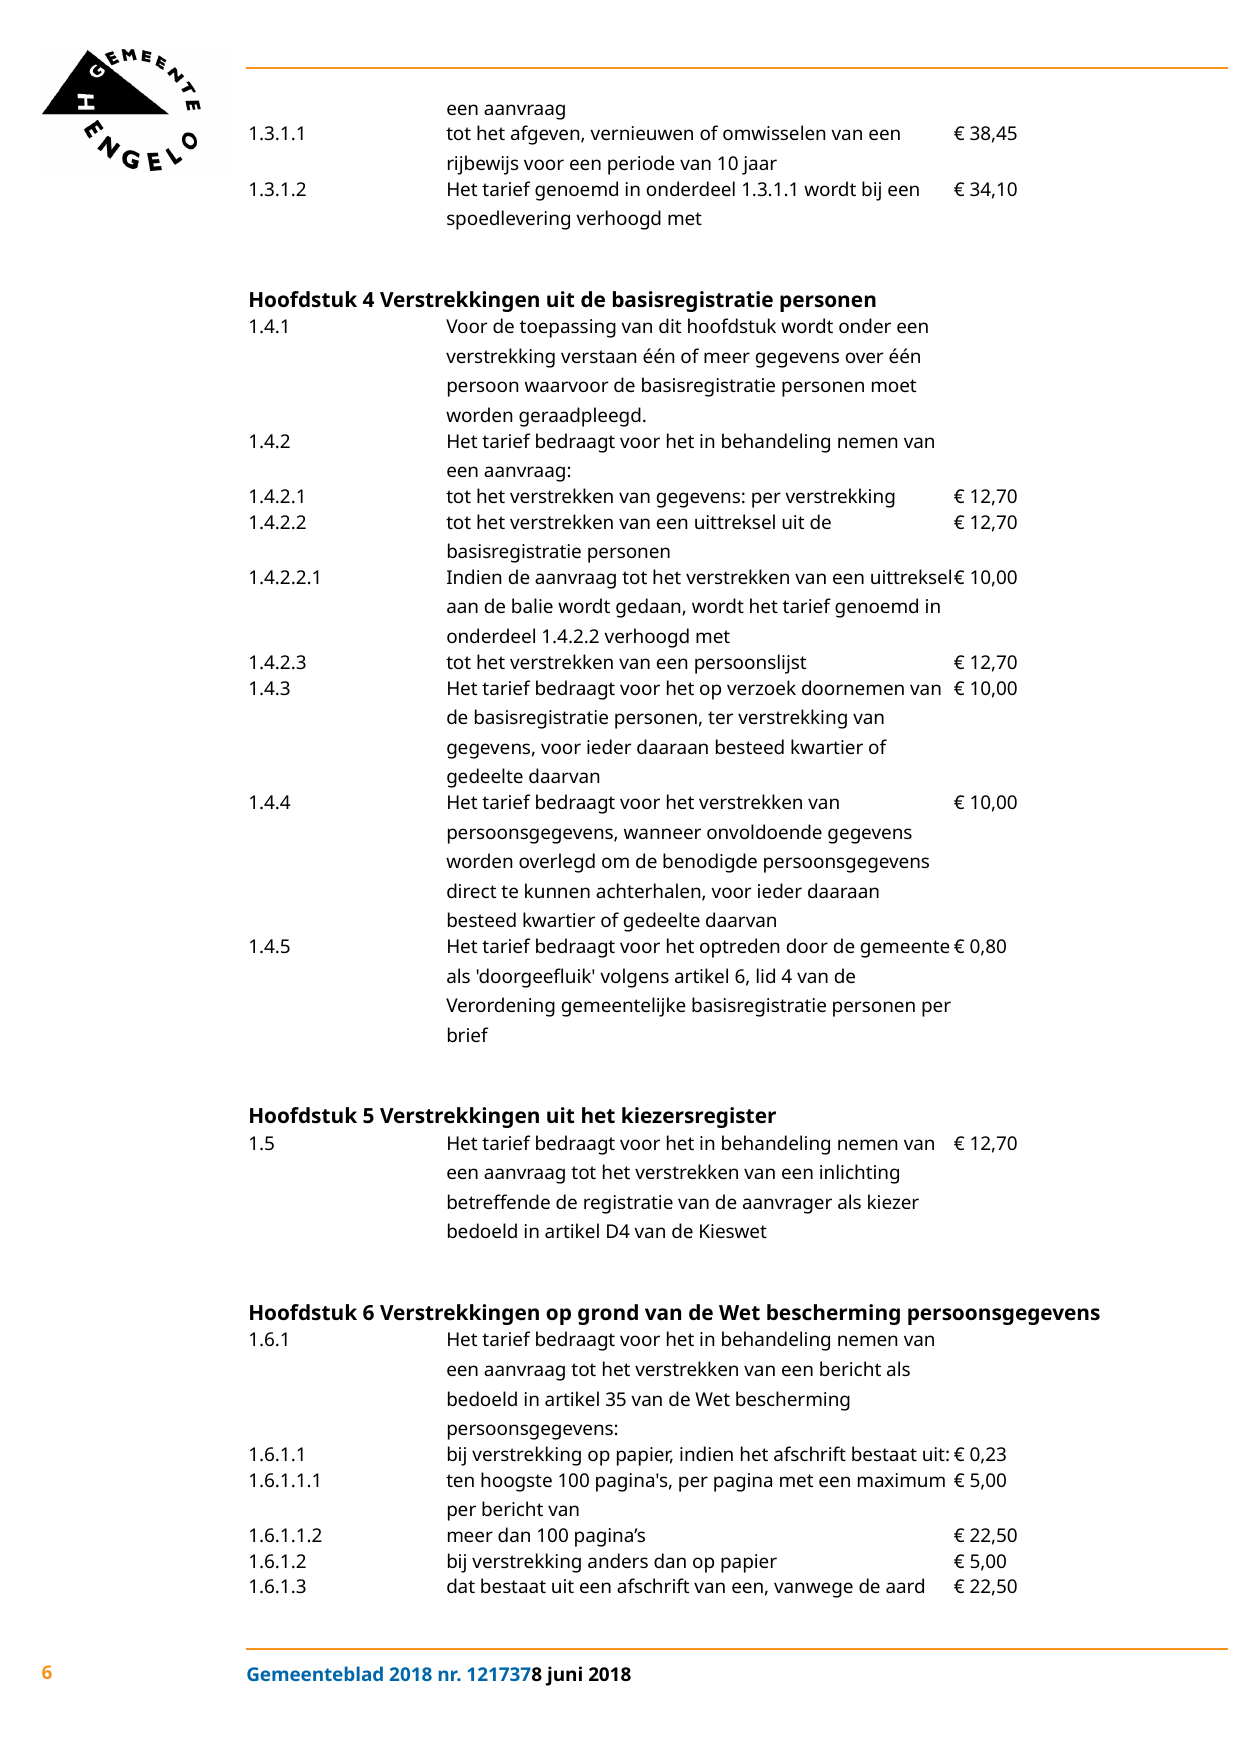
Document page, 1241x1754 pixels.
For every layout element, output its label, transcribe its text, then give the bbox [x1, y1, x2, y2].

table_header [954, 95, 1152, 121]
table_cell 1.4.5 [248, 933, 446, 1048]
text Hoofdstuk 6 Verstrekkingen op grond van de Wet bescherming persoonsgegevens [248, 1298, 1152, 1327]
table_cell dat bestaat uit een afschrift van een, vanwege de aard [446, 1574, 954, 1599]
table_cell Het tarief bedraagt voor het verstrekken van persoonsgegevens, wanneer onvoldoende gegevens worden overlegd om de benodigde persoonsgegevens direct te kunnen achterhalen, voor ieder daaraan besteed kwartier of gedeelte daarvan [446, 789, 954, 933]
table_cell € 22,50 [954, 1522, 1152, 1548]
table_cell 1.6.1.3 [248, 1574, 446, 1599]
table_cell € 38,45 [954, 121, 1152, 176]
table_cell 1.4.3 [248, 675, 446, 789]
table_cell 1.4.2 [248, 428, 446, 483]
table_cell tot het afgeven, vernieuwen of omwisselen van een rijbewijs voor een periode van 10 jaar [446, 121, 954, 176]
table_cell 1.4.2.2.1 [248, 564, 446, 649]
table_cell bij verstrekking anders dan op papier [446, 1548, 954, 1574]
table_cell Het tarief bedraagt voor het in behandeling nemen van een aanvraag: [446, 428, 954, 483]
table_cell Het tarief bedraagt voor het op verzoek doornemen van de basisregistratie personen, ter verstrekking van gegevens, voor ieder daaraan besteed kwartier of gedeelte daarvan [446, 675, 954, 789]
table_cell 1.6.1.1.2 [248, 1522, 446, 1548]
table_header Het tarief bedraagt voor het in behandeling nemen van een aanvraag tot het verstrekken van een bericht als bedoeld in artikel 35 van de Wet bescherming persoonsgegevens: [446, 1327, 954, 1441]
table_cell Indien de aanvraag tot het verstrekken van een uittreksel aan de balie wordt gedaan, wordt het tarief genoemd in onderdeel 1.4.2.2 verhoogd met [446, 564, 954, 649]
table_header [954, 313, 1152, 428]
table_cell € 5,00 [954, 1548, 1152, 1574]
table_cell 1.3.1.1 [248, 121, 446, 176]
table_cell [954, 428, 1152, 483]
table_header € 12,70 [954, 1130, 1152, 1244]
text Hoofdstuk 5 Verstrekkingen uit het kiezersregister [248, 1101, 1152, 1130]
table_header Voor de toepassing van dit hoofdstuk wordt onder een verstrekking verstaan één of meer gegevens over één persoon waarvoor de basisregistratie personen moet worden geraadpleegd. [446, 313, 954, 428]
table_cell € 12,70 [954, 483, 1152, 509]
text Hoofdstuk 4 Verstrekkingen uit de basisregistratie personen [248, 285, 1152, 313]
table_cell € 10,00 [954, 675, 1152, 789]
table_cell € 0,80 [954, 933, 1152, 1048]
table_cell € 12,70 [954, 509, 1152, 564]
table_cell 1.6.1.1 [248, 1441, 446, 1467]
table_cell € 12,70 [954, 649, 1152, 675]
table_cell 1.4.2.2 [248, 509, 446, 564]
table_cell € 10,00 [954, 564, 1152, 649]
table_cell € 34,10 [954, 176, 1152, 231]
table_cell 1.6.1.2 [248, 1548, 446, 1574]
table_cell ten hoogste 100 pagina's, per pagina met een maximum per bericht van [446, 1467, 954, 1522]
table_header [248, 95, 446, 121]
table_header Het tarief bedraagt voor het in behandeling nemen van een aanvraag tot het verstrekken van een inlichting betreffende de registratie van de aanvrager als kiezer bedoeld in artikel D4 van de Kieswet [446, 1130, 954, 1244]
table_cell Het tarief genoemd in onderdeel 1.3.1.1 wordt bij een spoedlevering verhoogd met [446, 176, 954, 231]
table_cell tot het verstrekken van een persoonslijst [446, 649, 954, 675]
table_cell bij verstrekking op papier, indien het afschrift bestaat uit: [446, 1441, 954, 1467]
table_cell € 10,00 [954, 789, 1152, 933]
table_cell 1.4.4 [248, 789, 446, 933]
table_cell € 22,50 [954, 1574, 1152, 1599]
table_cell tot het verstrekken van gegevens: per verstrekking [446, 483, 954, 509]
table_header [954, 1327, 1152, 1441]
table_cell 1.4.2.3 [248, 649, 446, 675]
table_header 1.4.1 [248, 313, 446, 428]
table_cell Het tarief bedraagt voor het optreden door de gemeente als 'doorgeefluik' volgens artikel 6, lid 4 van de Verordening gemeentelijke basisregistratie personen per brief [446, 933, 954, 1048]
table_header 1.5 [248, 1130, 446, 1244]
table_cell meer dan 100 pagina’s [446, 1522, 954, 1548]
table_cell tot het verstrekken van een uittreksel uit de basisregistratie personen [446, 509, 954, 564]
table_header een aanvraag [446, 95, 954, 121]
table_cell 1.6.1.1.1 [248, 1467, 446, 1522]
table_cell 1.4.2.1 [248, 483, 446, 509]
table_header 1.6.1 [248, 1327, 446, 1441]
picture [41, 47, 231, 172]
table_cell 1.3.1.2 [248, 176, 446, 231]
table_cell € 0,23 [954, 1441, 1152, 1467]
table_cell € 5,00 [954, 1467, 1152, 1522]
